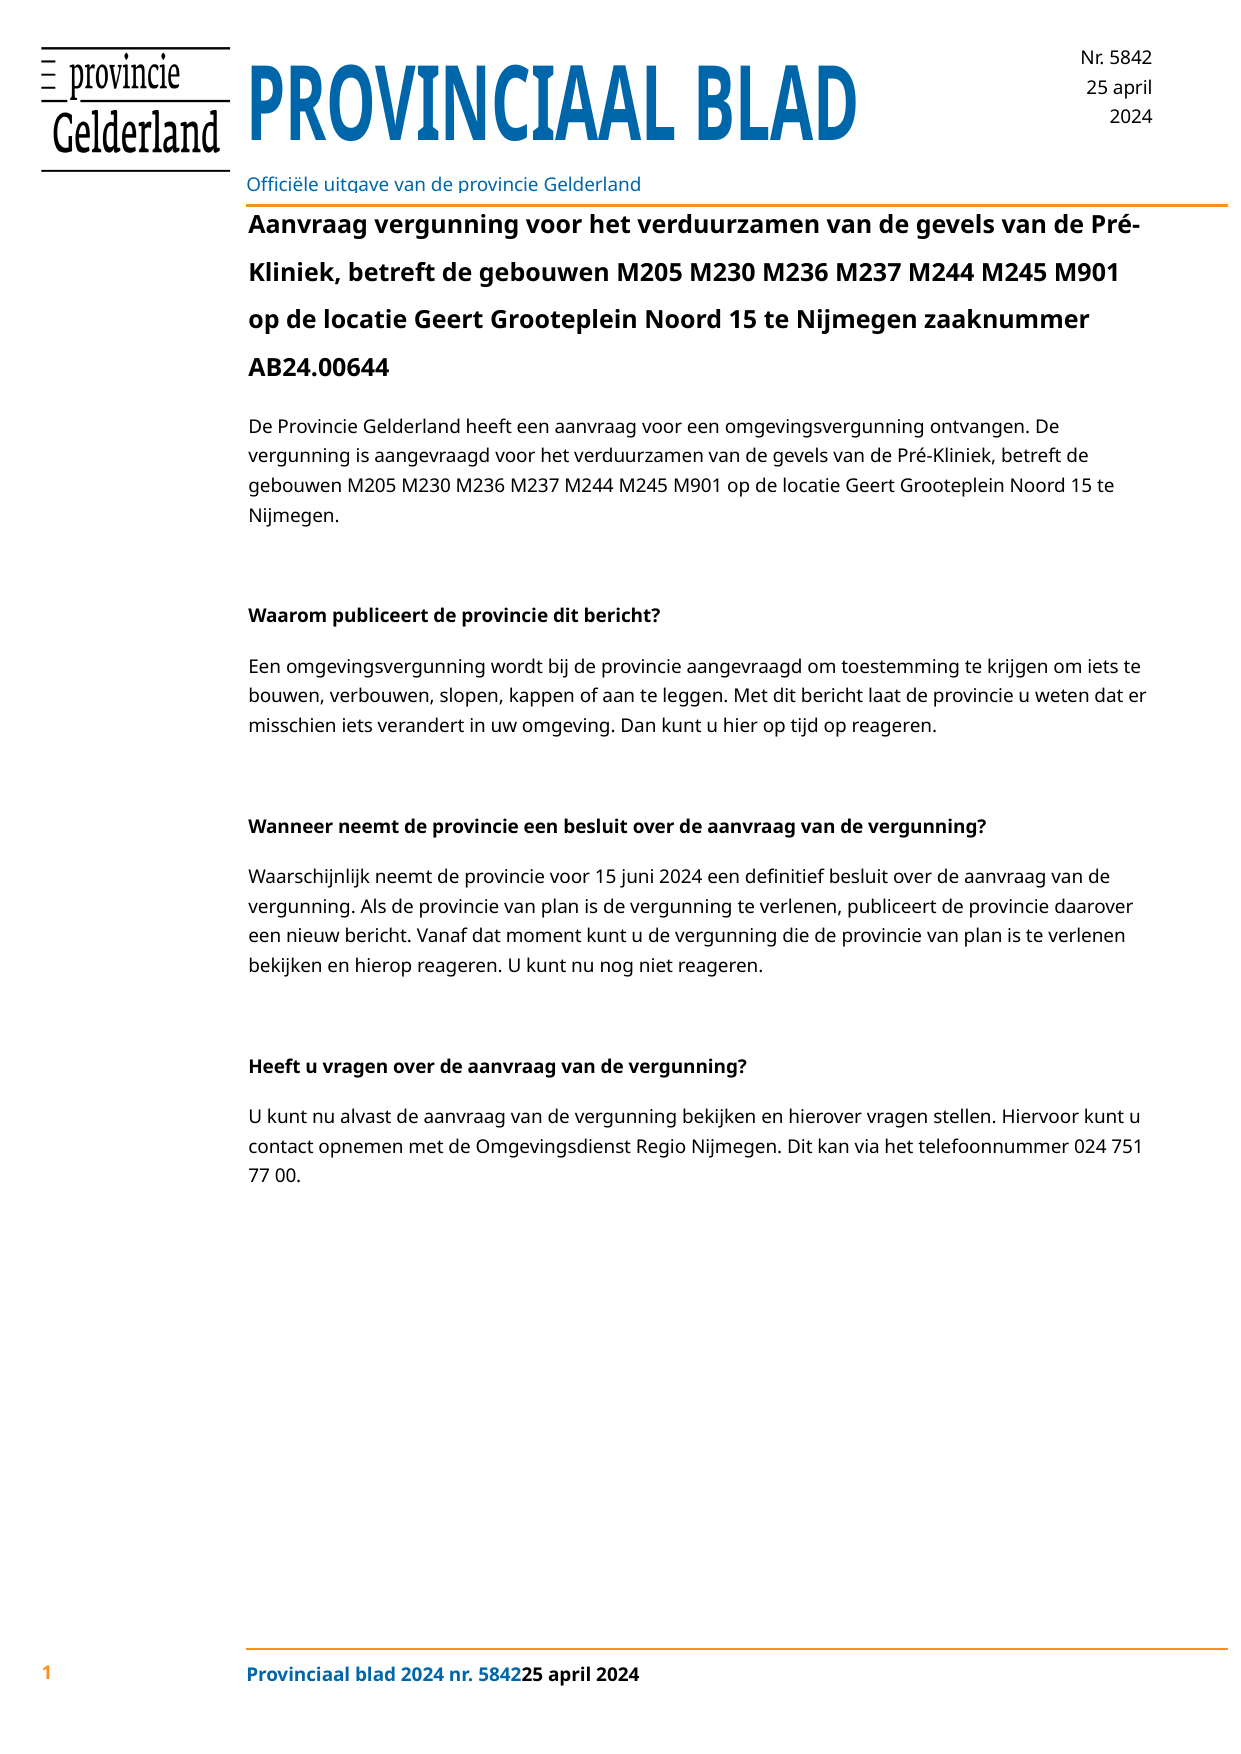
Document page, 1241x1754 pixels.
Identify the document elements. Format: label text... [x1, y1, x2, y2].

text U kunt nu alvast de aanvraag van de vergunning bekijken en hierover vragen stellen. Hiervoor kunt u contact opnemen met de Omgevingsdienst Regio Nijmegen. Dit kan via het telefoonnummer 024 751 77 00. [248, 1103, 1152, 1188]
text Waarschijnlijk neemt de provincie voor 15 juni 2024 een definitief besluit over de aanvraag van de vergunning. Als de provincie van plan is de vergunning te verlenen, publiceert de provincie daarover een nieuw bericht. Vanaf dat moment kunt u de vergunning die de provincie van plan is te verlenen bekijken en hierop reageren. U kunt nu nog niet reageren. [248, 863, 1152, 978]
text Aanvraag vergunning voor het verduurzamen van de gevels van de Pré-Kliniek, betreft de gebouwen M205 M230 M236 M237 M244 M245 M901 op de locatie Geert Grooteplein Noord 15 te Nijmegen zaaknummer AB24.00644 [248, 207, 1152, 384]
text Wanneer neemt de provincie een besluit over de aanvraag van de vergunning? [248, 813, 1152, 839]
text Een omgevingsvergunning wordt bij de provincie aangevraagd om toestemming te krijgen om iets te bouwen, verbouwen, slopen, kappen of aan te leggen. Met dit bericht laat de provincie u weten dat er misschien iets verandert in uw omgeving. Dan kunt u hier op tijd op reageren. [248, 653, 1152, 738]
text Heeft u vragen over de aanvraag van de vergunning? [248, 1053, 1152, 1079]
text De Provincie Gelderland heeft een aanvraag voor een omgevingsvergunning ontvangen. De vergunning is aangevraagd voor het verduurzamen van de gevels van de Pré-Kliniek, betreft de gebouwen M205 M230 M236 M237 M244 M245 M901 op de locatie Geert Grooteplein Noord 15 te Nijmegen. [248, 413, 1152, 528]
picture [41, 47, 231, 172]
text Waarom publiceert de provincie dit bericht? [248, 603, 1152, 628]
